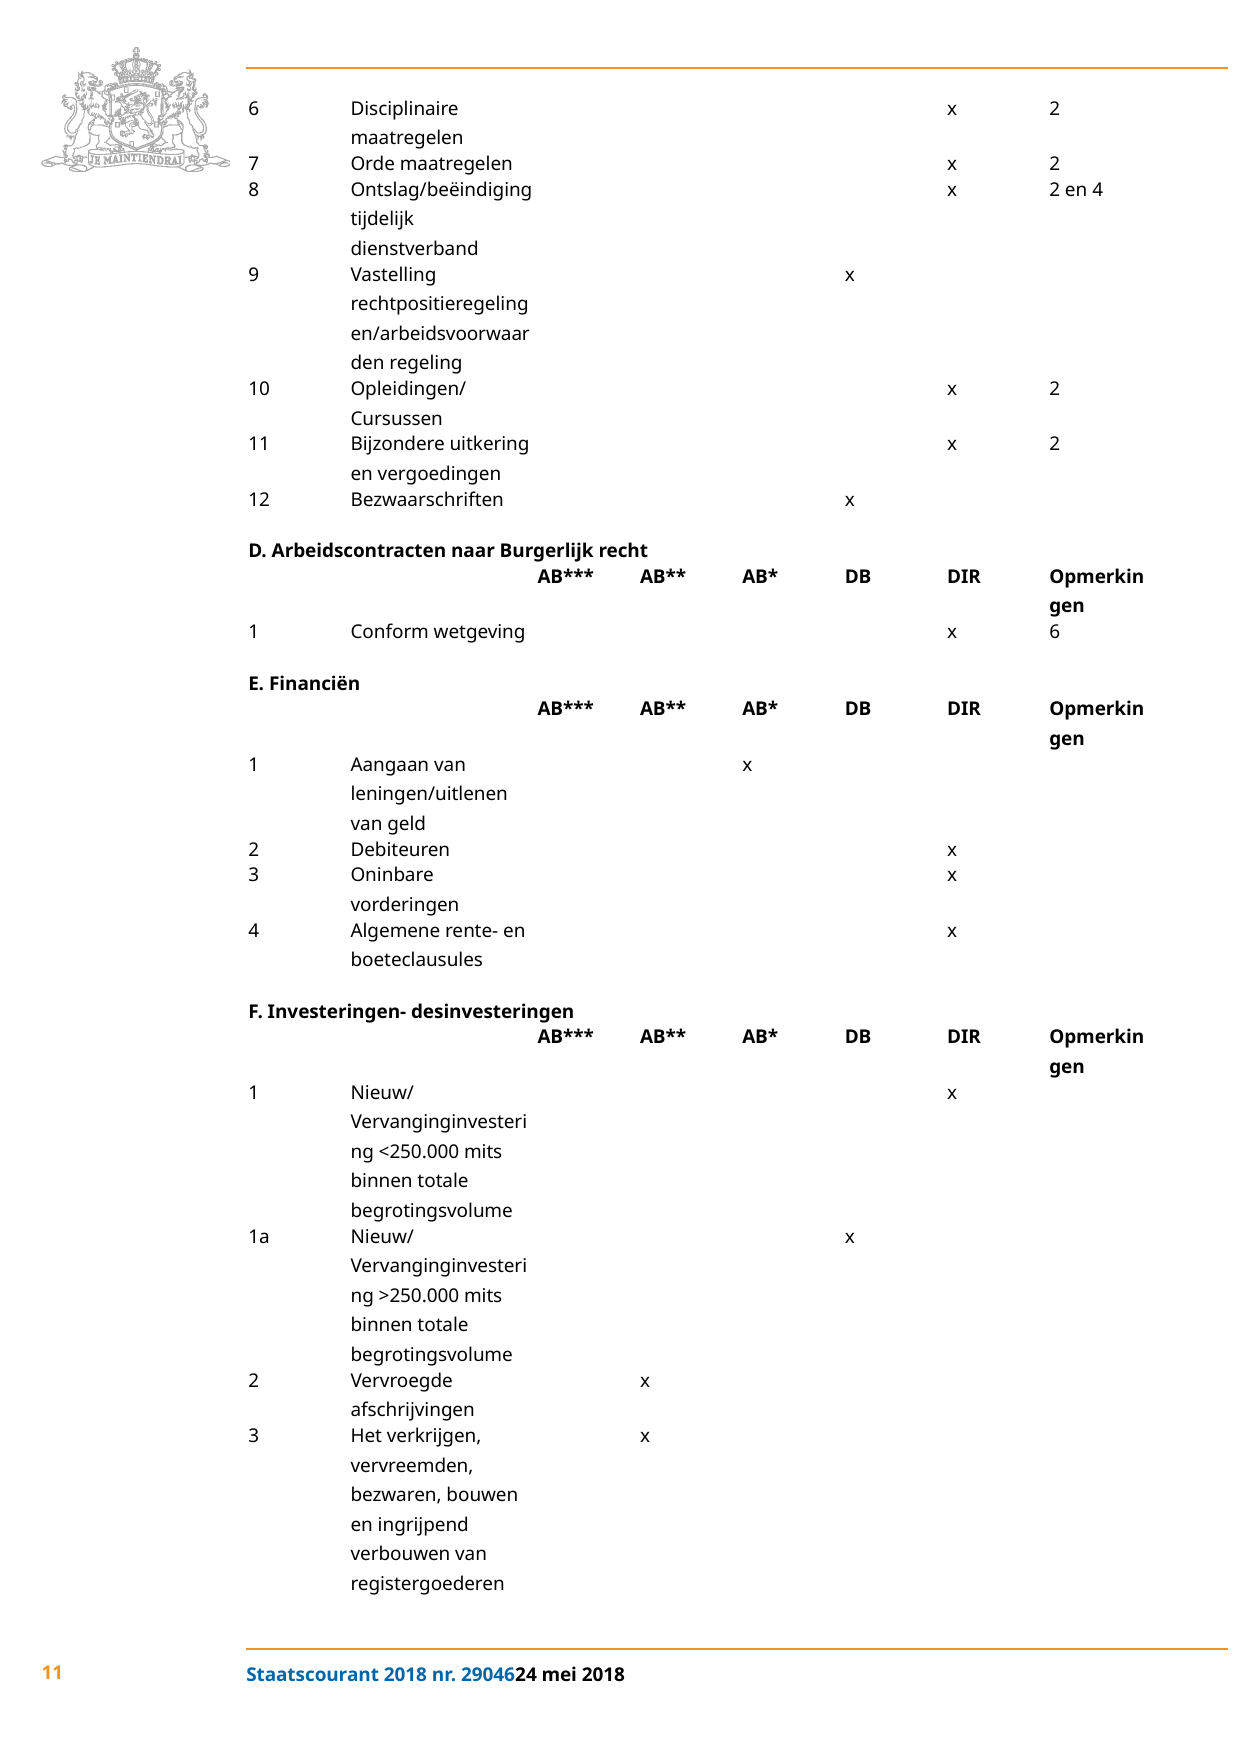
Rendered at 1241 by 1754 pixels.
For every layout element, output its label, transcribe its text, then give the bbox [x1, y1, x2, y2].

table_cell x [640, 1367, 742, 1422]
table_cell [537, 1223, 640, 1367]
table_cell [845, 1079, 947, 1223]
table_cell [1049, 836, 1152, 861]
table_cell [640, 95, 742, 150]
table_cell [537, 751, 640, 836]
table_cell E. Financiën [248, 670, 1152, 696]
table_cell [640, 861, 742, 917]
table_cell [947, 972, 1049, 998]
table_cell [742, 836, 844, 861]
table_cell Disciplinaire maatregelen [350, 95, 537, 150]
table_cell x [845, 261, 947, 375]
table_cell 8 [248, 176, 350, 261]
table_cell 3 [248, 861, 350, 917]
table_cell [947, 644, 1049, 670]
table_cell [947, 1422, 1049, 1596]
table_cell [640, 618, 742, 644]
table_cell DIR [947, 1024, 1049, 1079]
table_cell Algemene rente- en boeteclausules [350, 917, 537, 972]
table_cell 2 [1049, 431, 1152, 486]
table_cell 2 [1049, 375, 1152, 431]
table_cell [947, 486, 1049, 512]
table_cell AB* [742, 696, 844, 751]
table_cell [537, 644, 640, 670]
table_cell 10 [248, 375, 350, 431]
table_cell [947, 261, 1049, 375]
table_cell DB [845, 563, 947, 618]
table_cell [640, 375, 742, 431]
table_cell [640, 751, 742, 836]
table_cell 2 en 4 [1049, 176, 1152, 261]
table_cell [742, 95, 844, 150]
table_cell [537, 917, 640, 972]
table_cell [742, 512, 844, 537]
table_cell [537, 972, 640, 998]
table_cell DIR [947, 563, 1049, 618]
table_cell [1049, 486, 1152, 512]
table_cell [742, 261, 844, 375]
table_cell [640, 1079, 742, 1223]
table_cell 2 [248, 1367, 350, 1422]
table_cell x [845, 1223, 947, 1367]
table_cell x [947, 836, 1049, 861]
table_cell [640, 176, 742, 261]
table_cell 12 [248, 486, 350, 512]
table_cell AB*** [537, 1024, 640, 1079]
table_cell [248, 644, 350, 670]
table_cell x [947, 375, 1049, 431]
table_cell AB** [640, 1024, 742, 1079]
table_cell [537, 486, 640, 512]
table_cell 7 [248, 150, 350, 176]
table_cell [248, 512, 350, 537]
table_cell [742, 1367, 844, 1422]
table_cell x [947, 861, 1049, 917]
table_cell 1a [248, 1223, 350, 1367]
table_cell Opmerkingen [1049, 563, 1152, 618]
table_cell x [947, 1079, 1049, 1223]
table_cell [947, 1367, 1049, 1422]
table_cell [248, 1024, 350, 1079]
table_cell Nieuw/Vervanginginvestering >250.000 mits binnen totale begrotingsvolume [350, 1223, 537, 1367]
table_cell x [947, 95, 1049, 150]
table_cell [537, 836, 640, 861]
table_cell [248, 972, 350, 998]
table_cell DIR [947, 696, 1049, 751]
table_cell DB [845, 1024, 947, 1079]
table_cell [640, 972, 742, 998]
table_cell [537, 512, 640, 537]
table_cell [1049, 1223, 1152, 1367]
table_cell [742, 917, 844, 972]
table_cell DB [845, 696, 947, 751]
table_cell [640, 917, 742, 972]
table_cell Ontslag/beëindiging tijdelijk dienstverband [350, 176, 537, 261]
table_cell [350, 644, 537, 670]
table_cell [742, 972, 844, 998]
table_cell x [947, 176, 1049, 261]
table_cell 2 [1049, 95, 1152, 150]
table_cell Opmerkingen [1049, 1024, 1152, 1079]
table_cell [1049, 1422, 1152, 1596]
table_cell AB* [742, 563, 844, 618]
table_cell [845, 176, 947, 261]
table_cell [640, 512, 742, 537]
table_cell [537, 261, 640, 375]
table_cell [845, 1422, 947, 1596]
table_cell [742, 176, 844, 261]
table_cell [537, 861, 640, 917]
table_cell x [947, 431, 1049, 486]
table_cell [845, 375, 947, 431]
table_cell [1049, 644, 1152, 670]
table_cell x [640, 1422, 742, 1596]
table_cell 9 [248, 261, 350, 375]
table_cell [248, 696, 350, 751]
picture [41, 47, 231, 172]
table_cell [845, 1367, 947, 1422]
table_cell Bezwaarschriften [350, 486, 537, 512]
table_cell [845, 431, 947, 486]
table_cell D. Arbeidscontracten naar Burgerlijk recht [248, 537, 1152, 563]
table_cell [537, 1079, 640, 1223]
table_cell [1049, 861, 1152, 917]
table_cell [845, 917, 947, 972]
table_cell [742, 486, 844, 512]
table_cell 6 [1049, 618, 1152, 644]
table_cell Oninbare vorderingen [350, 861, 537, 917]
table_cell [1049, 751, 1152, 836]
table_cell [742, 1223, 844, 1367]
table_cell [350, 512, 537, 537]
table_cell Vervroegde afschrijvingen [350, 1367, 537, 1422]
table_cell x [947, 618, 1049, 644]
table_cell Vastelling rechtpositieregelingen/arbeidsvoorwaarden regeling [350, 261, 537, 375]
table_cell [537, 95, 640, 150]
table_cell [1049, 1367, 1152, 1422]
table_cell Conform wetgeving [350, 618, 537, 644]
table_cell Orde maatregelen [350, 150, 537, 176]
table_cell AB* [742, 1024, 844, 1079]
table_cell [640, 644, 742, 670]
table_cell 1 [248, 751, 350, 836]
table_cell [845, 644, 947, 670]
table_cell AB*** [537, 563, 640, 618]
table_cell [537, 375, 640, 431]
table_cell [845, 95, 947, 150]
table_cell 1 [248, 618, 350, 644]
table_cell [845, 836, 947, 861]
table_cell Opleidingen/Cursussen [350, 375, 537, 431]
table_cell [640, 1223, 742, 1367]
table_cell x [742, 751, 844, 836]
table_cell [537, 618, 640, 644]
table_cell [640, 431, 742, 486]
table_cell [537, 431, 640, 486]
table_cell [537, 1367, 640, 1422]
table_cell [742, 644, 844, 670]
table_cell x [947, 917, 1049, 972]
table_cell [742, 375, 844, 431]
table_cell [350, 1024, 537, 1079]
table_cell [742, 431, 844, 486]
table_cell [640, 486, 742, 512]
table_cell [640, 836, 742, 861]
table_cell [742, 618, 844, 644]
table_cell [845, 972, 947, 998]
table_cell [742, 150, 844, 176]
table_cell Nieuw/Vervanginginvestering <250.000 mits binnen totale begrotingsvolume [350, 1079, 537, 1223]
table_cell AB*** [537, 696, 640, 751]
table_cell F. Investeringen- desinvesteringen [248, 998, 1152, 1023]
table_cell [537, 1422, 640, 1596]
table_cell [537, 150, 640, 176]
table_cell 2 [248, 836, 350, 861]
table_cell Bijzondere uitkering en vergoedingen [350, 431, 537, 486]
table_cell [845, 751, 947, 836]
table_cell Opmerkingen [1049, 696, 1152, 751]
table_cell [742, 1422, 844, 1596]
table_cell [1049, 917, 1152, 972]
table_cell [845, 150, 947, 176]
table_cell Aangaan van leningen/uitlenen van geld [350, 751, 537, 836]
table_cell [640, 261, 742, 375]
table_cell x [845, 486, 947, 512]
table_cell [742, 861, 844, 917]
table_cell [845, 512, 947, 537]
table_cell [537, 176, 640, 261]
table_cell [845, 861, 947, 917]
table_cell Het verkrijgen, vervreemden, bezwaren, bouwen en ingrijpend verbouwen van registergoederen [350, 1422, 537, 1596]
table_cell x [947, 150, 1049, 176]
table_cell 3 [248, 1422, 350, 1596]
table_cell [248, 563, 350, 618]
table_cell [1049, 972, 1152, 998]
table_cell [350, 696, 537, 751]
table_cell [350, 972, 537, 998]
table_cell 11 [248, 431, 350, 486]
table_cell AB** [640, 563, 742, 618]
table_cell [640, 150, 742, 176]
table_cell [947, 751, 1049, 836]
table_cell AB** [640, 696, 742, 751]
table_cell 1 [248, 1079, 350, 1223]
table_cell [1049, 261, 1152, 375]
table_cell [1049, 1079, 1152, 1223]
table_cell 4 [248, 917, 350, 972]
table_cell [845, 618, 947, 644]
table_cell [350, 563, 537, 618]
table_cell [1049, 512, 1152, 537]
table_cell [947, 512, 1049, 537]
table_cell 6 [248, 95, 350, 150]
table_cell [947, 1223, 1049, 1367]
table_cell 2 [1049, 150, 1152, 176]
table_cell Debiteuren [350, 836, 537, 861]
table_cell [742, 1079, 844, 1223]
